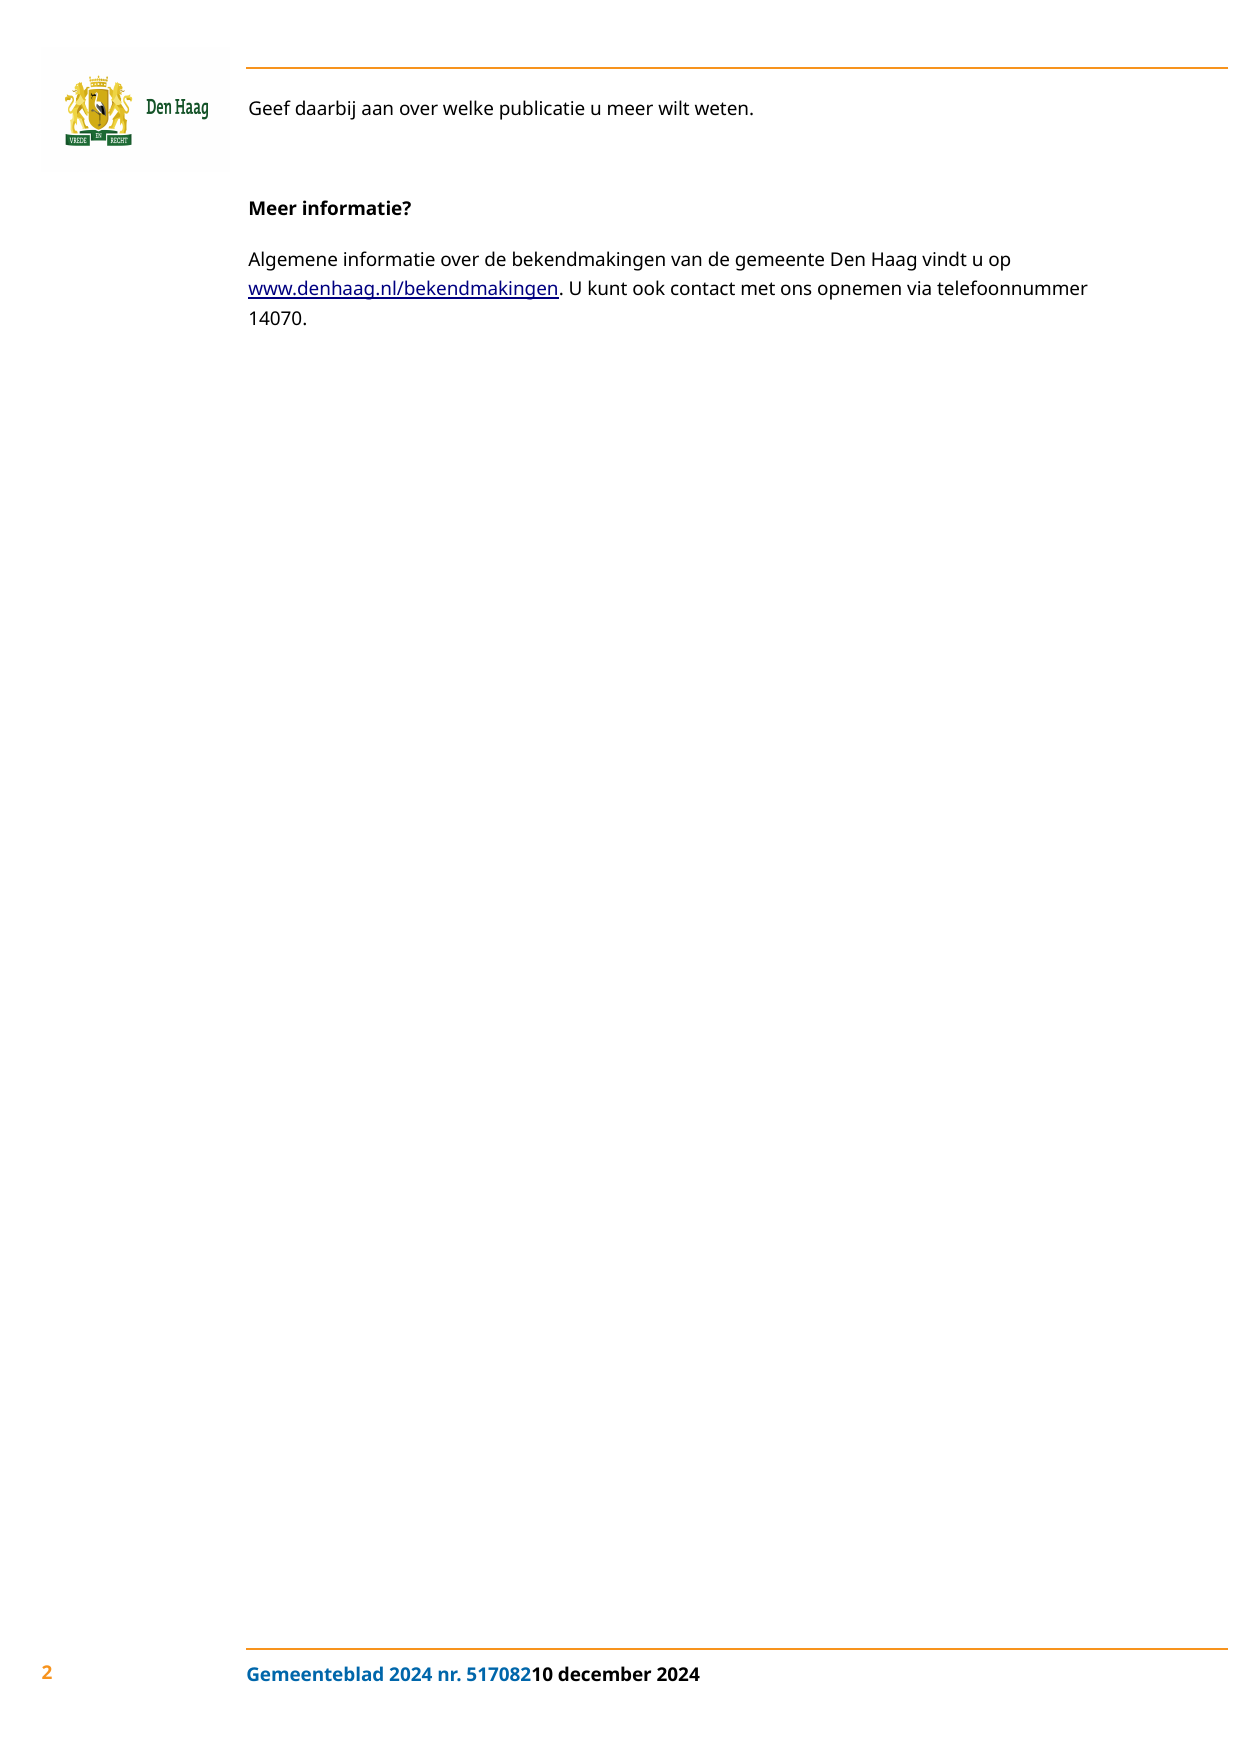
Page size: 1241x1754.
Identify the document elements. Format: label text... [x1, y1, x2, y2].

text Meer informatie? [248, 196, 1152, 221]
text Geef daarbij aan over welke publicatie u meer wilt weten. [248, 95, 1152, 121]
text Algemene informatie over de bekendmakingen van de gemeente Den Haag vindt u op www.denhaag.nl/bekendmakingen. U kunt ook contact met ons opnemen via telefoonnummer 14070. [248, 246, 1152, 331]
picture [41, 47, 231, 172]
